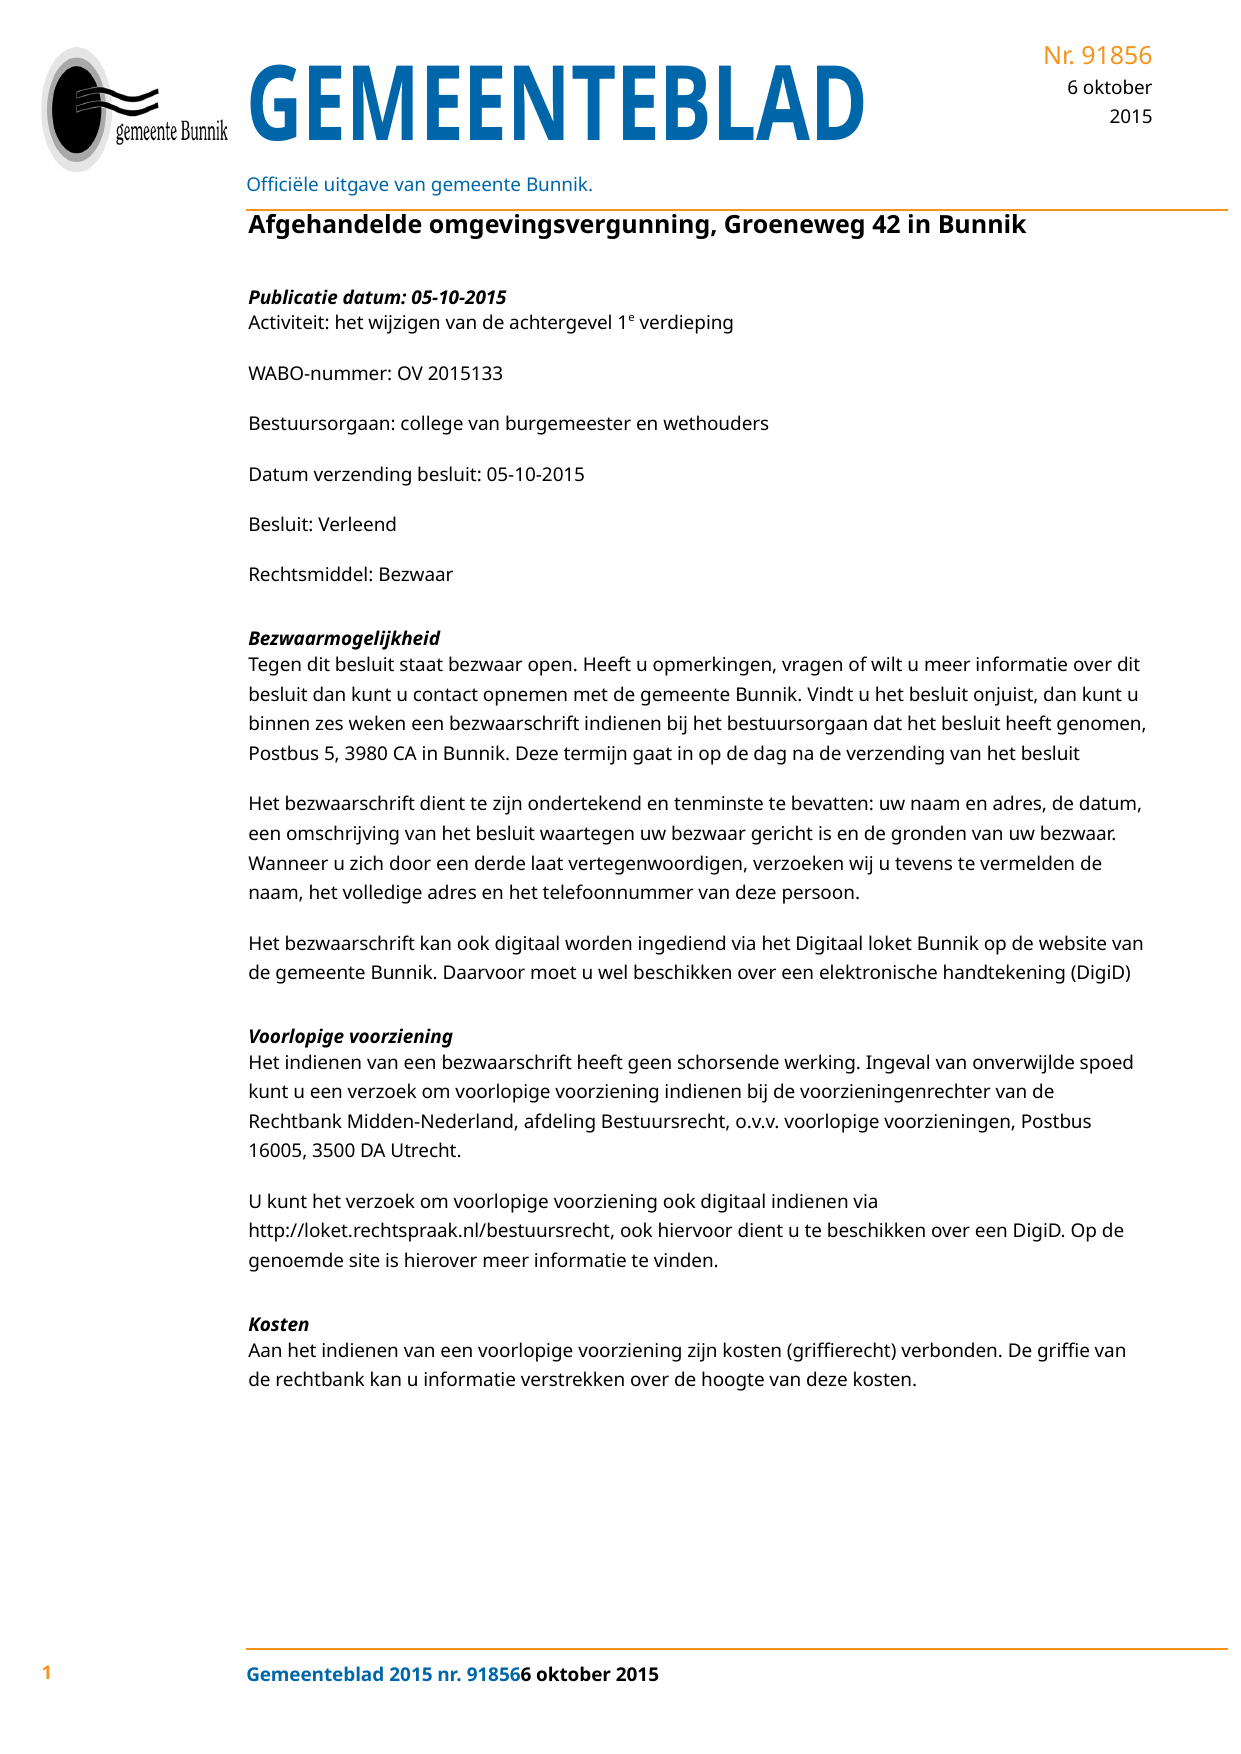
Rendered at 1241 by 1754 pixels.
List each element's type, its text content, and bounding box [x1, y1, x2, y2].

text Datum verzending besluit: 05-10-2015 [248, 461, 1152, 487]
text Het indienen van een bezwaarschrift heeft geen schorsende werking. Ingeval van onverwijlde spoed kunt u een verzoek om voorlopige voorziening indienen bij de voorzieningenrechter van de Rechtbank Midden-Nederland, afdeling Bestuursrecht, o.v.v. voorlopige voorzieningen, Postbus 16005, 3500 DA Utrecht. [248, 1049, 1152, 1163]
text Bestuursorgaan: college van burgemeester en wethouders [248, 410, 1152, 436]
text WABO-nummer: OV 2015133 [248, 360, 1152, 386]
text Activiteit: het wijzigen van de achtergevel 1e verdieping [248, 309, 1152, 335]
text Afgehandelde omgevingsvergunning, Groeneweg 42 in Bunnik [248, 211, 1152, 241]
text Besluit: Verleend [248, 511, 1152, 537]
text Kosten [248, 1311, 1152, 1337]
text Aan het indienen van een voorlopige voorziening zijn kosten (griffierecht) verbonden. De griffie van de rechtbank kan u informatie verstrekken over de hoogte van deze kosten. [248, 1337, 1152, 1392]
text Het bezwaarschrift dient te zijn ondertekend en tenminste te bevatten: uw naam en adres, de datum, een omschrijving van het besluit waartegen uw bezwaar gericht is en de gronden van uw bezwaar. Wanneer u zich door een derde laat vertegenwoordigen, verzoeken wij u tevens te vermelden de naam, het volledige adres en het telefoonnummer van deze persoon. [248, 791, 1152, 905]
text Het bezwaarschrift kan ook digitaal worden ingediend via het Digitaal loket Bunnik op de website van de gemeente Bunnik. Daarvoor moet u wel beschikken over een elektronische handtekening (DigiD) [248, 930, 1152, 985]
text Voorlopige voorziening [248, 1023, 1152, 1049]
text Tegen dit besluit staat bezwaar open. Heeft u opmerkingen, vragen of wilt u meer informatie over dit besluit dan kunt u contact opnemen met de gemeente Bunnik. Vindt u het besluit onjuist, dan kunt u binnen zes weken een bezwaarschrift indienen bij het bestuursorgaan dat het besluit heeft genomen, Postbus 5, 3980 CA in Bunnik. Deze termijn gaat in op de dag na de verzending van het besluit [248, 651, 1152, 766]
text Publicatie datum: 05-10-2015 [248, 284, 1152, 309]
text U kunt het verzoek om voorlopige voorziening ook digitaal indienen via http://loket.rechtspraak.nl/bestuursrecht, ook hiervoor dient u te beschikken over een DigiD. Op de genoemde site is hierover meer informatie te vinden. [248, 1188, 1152, 1273]
text Rechtsmiddel: Bezwaar [248, 562, 1152, 587]
text Bezwaarmogelijkheid [248, 626, 1152, 651]
picture [41, 47, 231, 172]
